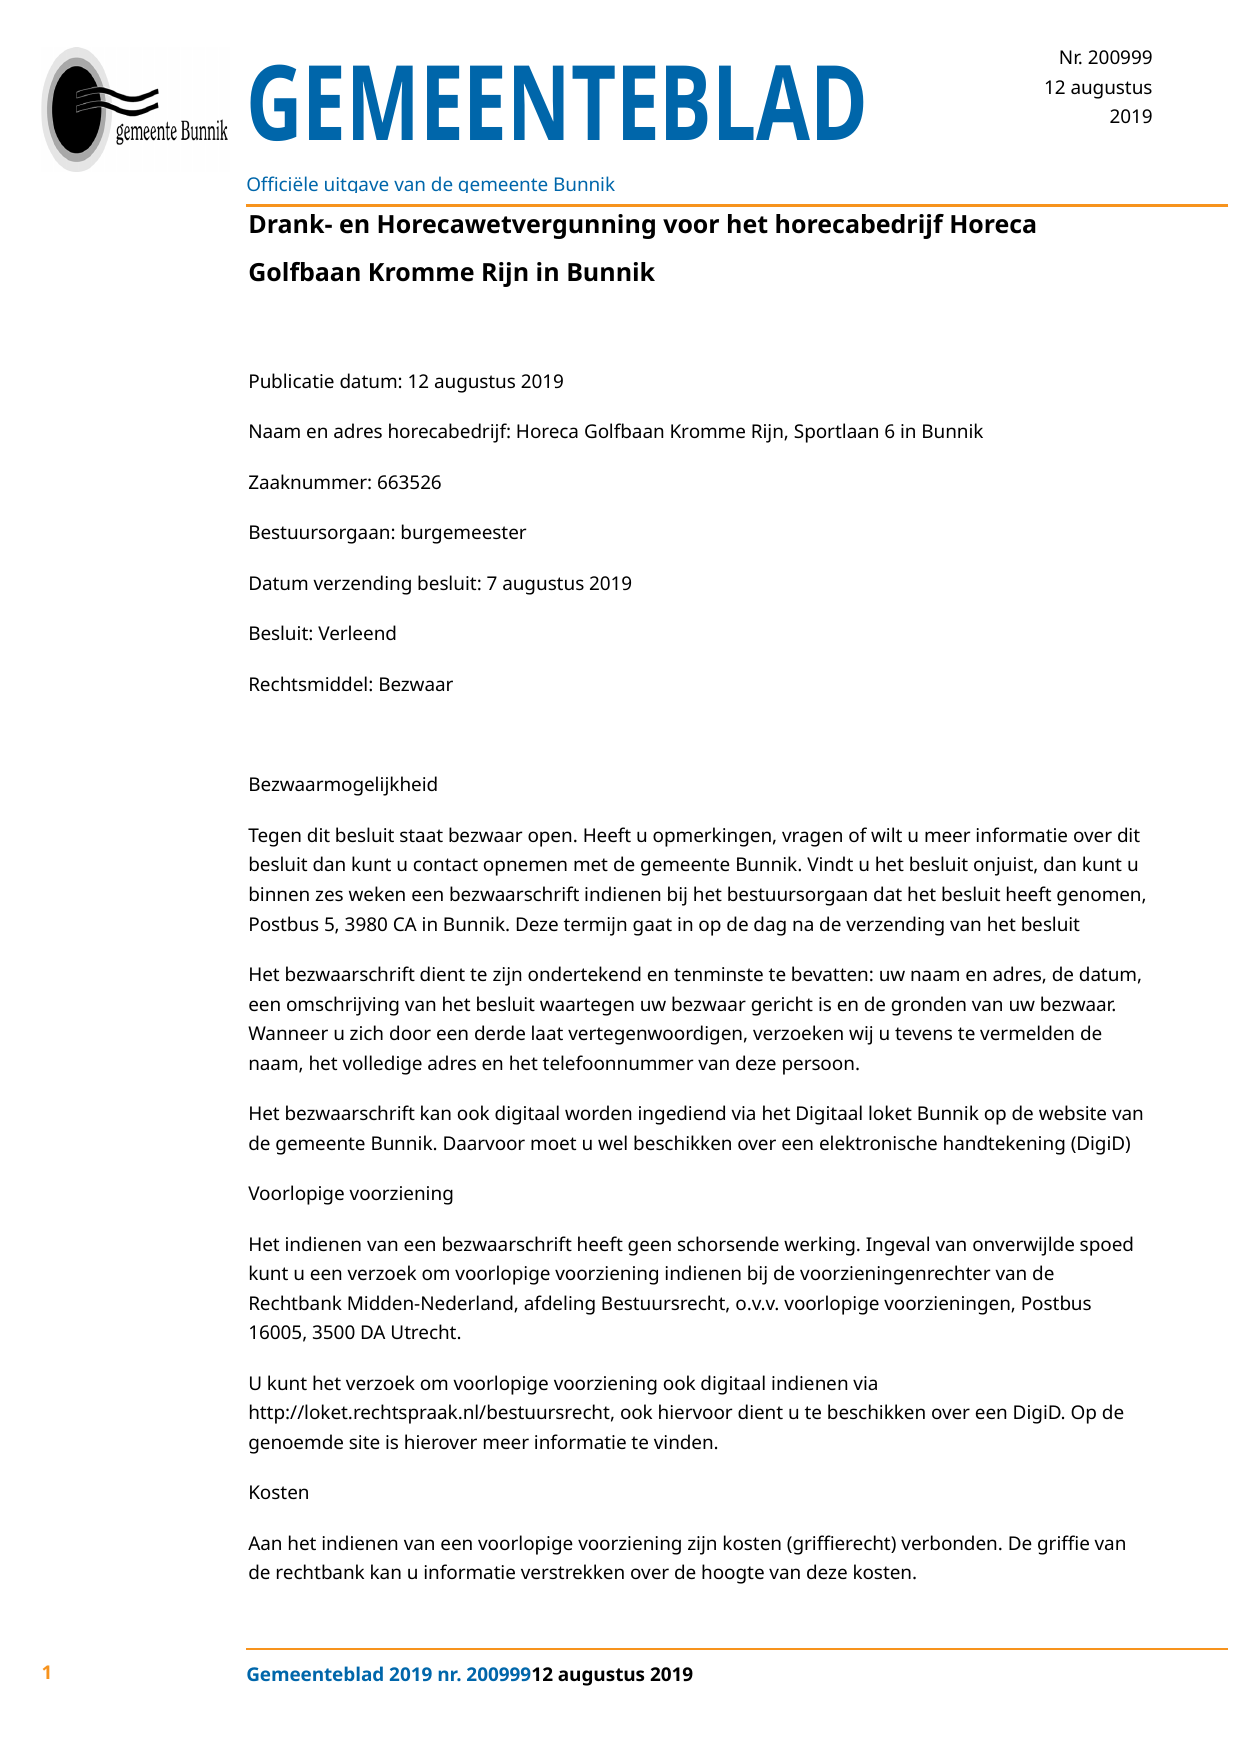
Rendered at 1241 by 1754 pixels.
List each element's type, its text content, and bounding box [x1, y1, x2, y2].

picture [41, 47, 231, 172]
text Datum verzending besluit: 7 augustus 2019 [248, 570, 1152, 596]
text Publicatie datum: 12 augustus 2019 [248, 368, 1152, 394]
text Kosten [248, 1479, 1152, 1505]
text Bestuursorgaan: burgemeester [248, 519, 1152, 545]
text Het bezwaarschrift kan ook digitaal worden ingediend via het Digitaal loket Bunnik op de website van de gemeente Bunnik. Daarvoor moet u wel beschikken over een elektronische handtekening (DigiD) [248, 1100, 1152, 1156]
text Bezwaarmogelijkheid [248, 772, 1152, 797]
text Tegen dit besluit staat bezwaar open. Heeft u opmerkingen, vragen of wilt u meer informatie over dit besluit dan kunt u contact opnemen met de gemeente Bunnik. Vindt u het besluit onjuist, dan kunt u binnen zes weken een bezwaarschrift indienen bij het bestuursorgaan dat het besluit heeft genomen, Postbus 5, 3980 CA in Bunnik. Deze termijn gaat in op de dag na de verzending van het besluit [248, 822, 1152, 937]
text U kunt het verzoek om voorlopige voorziening ook digitaal indienen via http://loket.rechtspraak.nl/bestuursrecht, ook hiervoor dient u te beschikken over een DigiD. Op de genoemde site is hierover meer informatie te vinden. [248, 1370, 1152, 1455]
text Rechtsmiddel: Bezwaar [248, 671, 1152, 697]
text Aan het indienen van een voorlopige voorziening zijn kosten (griffierecht) verbonden. De griffie van de rechtbank kan u informatie verstrekken over de hoogte van deze kosten. [248, 1530, 1152, 1585]
text Het indienen van een bezwaarschrift heeft geen schorsende werking. Ingeval van onverwijlde spoed kunt u een verzoek om voorlopige voorziening indienen bij de voorzieningenrechter van de Rechtbank Midden-Nederland, afdeling Bestuursrecht, o.v.v. voorlopige voorzieningen, Postbus 16005, 3500 DA Utrecht. [248, 1231, 1152, 1345]
text Voorlopige voorziening [248, 1180, 1152, 1206]
text Naam en adres horecabedrijf: Horeca Golfbaan Kromme Rijn, Sportlaan 6 in Bunnik [248, 419, 1152, 444]
text Het bezwaarschrift dient te zijn ondertekend en tenminste te bevatten: uw naam en adres, de datum, een omschrijving van het besluit waartegen uw bezwaar gericht is en de gronden van uw bezwaar. Wanneer u zich door een derde laat vertegenwoordigen, verzoeken wij u tevens te vermelden de naam, het volledige adres en het telefoonnummer van deze persoon. [248, 961, 1152, 1076]
text Zaaknummer: 663526 [248, 469, 1152, 495]
text Besluit: Verleend [248, 620, 1152, 646]
text Drank- en Horecawetvergunning voor het horecabedrijf Horeca Golfbaan Kromme Rijn in Bunnik [248, 207, 1152, 288]
